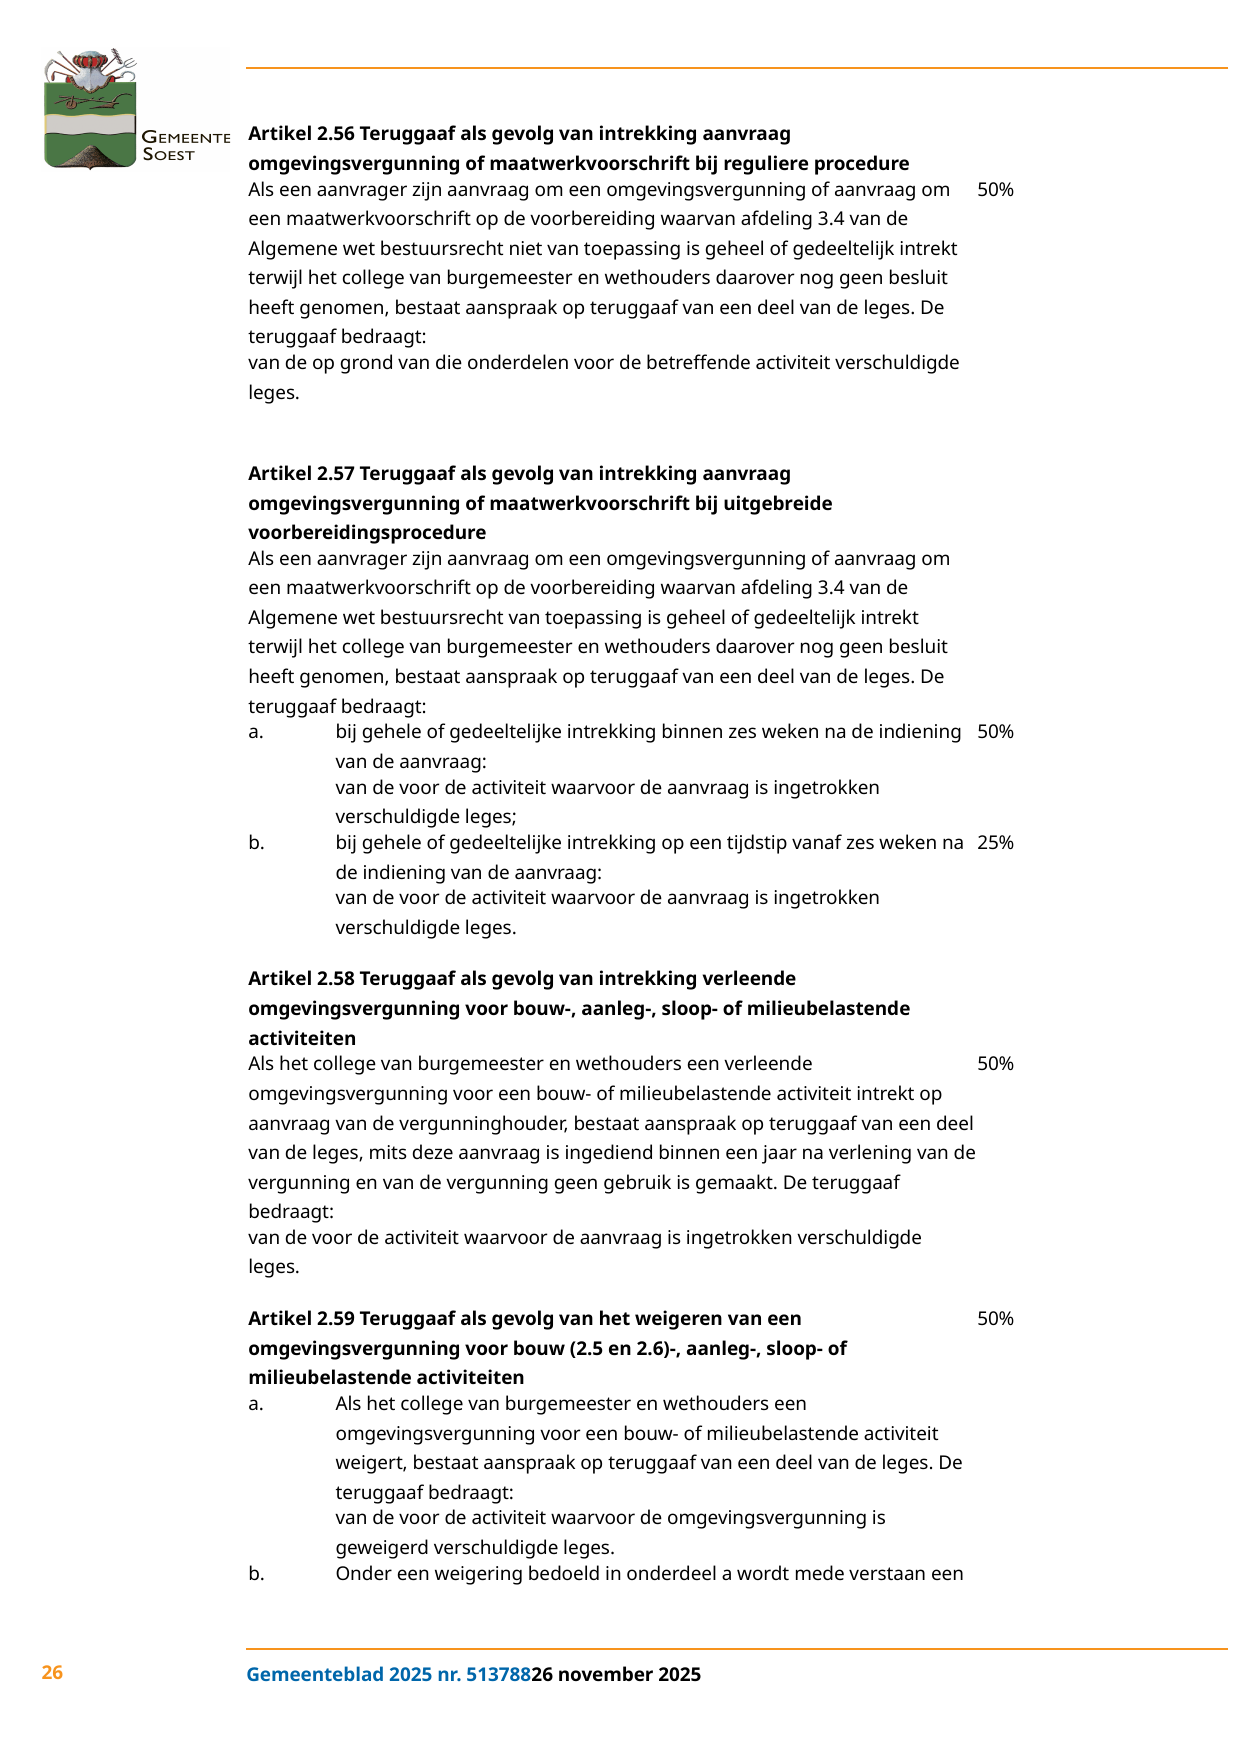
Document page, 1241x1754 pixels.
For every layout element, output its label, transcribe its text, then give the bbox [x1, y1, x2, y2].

table_cell van de voor de activiteit waarvoor de omgevingsvergunning is geweigerd verschuldigde leges. [335, 1505, 977, 1560]
table_cell Artikel 2.58 Teruggaaf als gevolg van intrekking verleende omgevingsvergunning voor bouw-, aanleg-, sloop- of milieubelastende activiteiten [248, 966, 977, 1051]
table_cell 50% [977, 719, 1152, 774]
table_cell [977, 1280, 1152, 1305]
table_cell [248, 940, 977, 966]
table_cell [977, 121, 1152, 176]
table_cell 50% [977, 176, 1152, 349]
table_cell [977, 966, 1152, 1051]
table_cell [977, 545, 1152, 719]
table_cell Als een aanvrager zijn aanvraag om een omgevingsvergunning of aanvraag om een maatwerkvoorschrift op de voorbereiding waarvan afdeling 3.4 van de Algemene wet bestuursrecht niet van toepassing is geheel of gedeeltelijk intrekt terwijl het college van burgemeester en wethouders daarover nog geen besluit heeft genomen, bestaat aanspraak op teruggaaf van een deel van de leges. De teruggaaf bedraagt: [248, 176, 977, 349]
table_cell van de voor de activiteit waarvoor de aanvraag is ingetrokken verschuldigde leges. [335, 885, 977, 940]
table_cell [248, 774, 335, 829]
table_cell Onder een weigering bedoeld in onderdeel a wordt mede verstaan een [335, 1560, 977, 1586]
table_cell bij gehele of gedeeltelijke intrekking binnen zes weken na de indiening van de aanvraag: [335, 719, 977, 774]
table_cell [248, 1505, 335, 1560]
table_cell a. [248, 1390, 335, 1504]
table_cell [977, 774, 1152, 829]
table_cell [977, 460, 1152, 545]
table_cell Artikel 2.57 Teruggaaf als gevolg van intrekking aanvraag omgevingsvergunning of maatwerkvoorschrift bij uitgebreide voorbereidingsprocedure [248, 460, 977, 545]
table_cell Artikel 2.56 Teruggaaf als gevolg van intrekking aanvraag omgevingsvergunning of maatwerkvoorschrift bij reguliere procedure [248, 121, 977, 176]
table_cell [977, 940, 1152, 966]
table_cell [977, 405, 1152, 460]
table_cell b. [248, 829, 335, 884]
table_cell [248, 1280, 977, 1305]
table_cell 50% [977, 1051, 1152, 1224]
table_cell a. [248, 719, 335, 774]
table_cell [248, 95, 977, 121]
table_cell Artikel 2.59 Teruggaaf als gevolg van het weigeren van een omgevingsvergunning voor bouw (2.5 en 2.6)-, aanleg-, sloop- of milieubelastende activiteiten [248, 1305, 977, 1390]
table_cell van de voor de activiteit waarvoor de aanvraag is ingetrokken verschuldigde leges; [335, 774, 977, 829]
table_cell Als het college van burgemeester en wethouders een verleende omgevingsvergunning voor een bouw- of milieubelastende activiteit intrekt op aanvraag van de vergunninghouder, bestaat aanspraak op teruggaaf van een deel van de leges, mits deze aanvraag is ingediend binnen een jaar na verlening van de vergunning en van de vergunning geen gebruik is gemaakt. De teruggaaf bedraagt: [248, 1051, 977, 1224]
table_cell [248, 885, 335, 940]
table_cell 50% [977, 1305, 1152, 1390]
table_cell b. [248, 1560, 335, 1586]
table_cell bij gehele of gedeeltelijke intrekking op een tijdstip vanaf zes weken na de indiening van de aanvraag: [335, 829, 977, 884]
table_cell van de voor de activiteit waarvoor de aanvraag is ingetrokken verschuldigde leges. [248, 1224, 977, 1279]
table_cell Als een aanvrager zijn aanvraag om een omgevingsvergunning of aanvraag om een maatwerkvoorschrift op de voorbereiding waarvan afdeling 3.4 van de Algemene wet bestuursrecht van toepassing is geheel of gedeeltelijk intrekt terwijl het college van burgemeester en wethouders daarover nog geen besluit heeft genomen, bestaat aanspraak op teruggaaf van een deel van de leges. De teruggaaf bedraagt: [248, 545, 977, 719]
table_cell [977, 1224, 1152, 1279]
table_cell [977, 1505, 1152, 1560]
table_cell Als het college van burgemeester en wethouders een omgevingsvergunning voor een bouw- of milieubelastende activiteit weigert, bestaat aanspraak op teruggaaf van een deel van de leges. De teruggaaf bedraagt: [335, 1390, 977, 1504]
table_cell [977, 1560, 1152, 1586]
table_cell van de op grond van die onderdelen voor de betreffende activiteit verschuldigde leges. [248, 350, 977, 405]
table_cell [977, 885, 1152, 940]
table_cell [977, 95, 1152, 121]
table_cell [977, 350, 1152, 405]
picture [41, 47, 231, 172]
table_cell [977, 1390, 1152, 1504]
table_cell 25% [977, 829, 1152, 884]
table_cell [248, 405, 977, 460]
